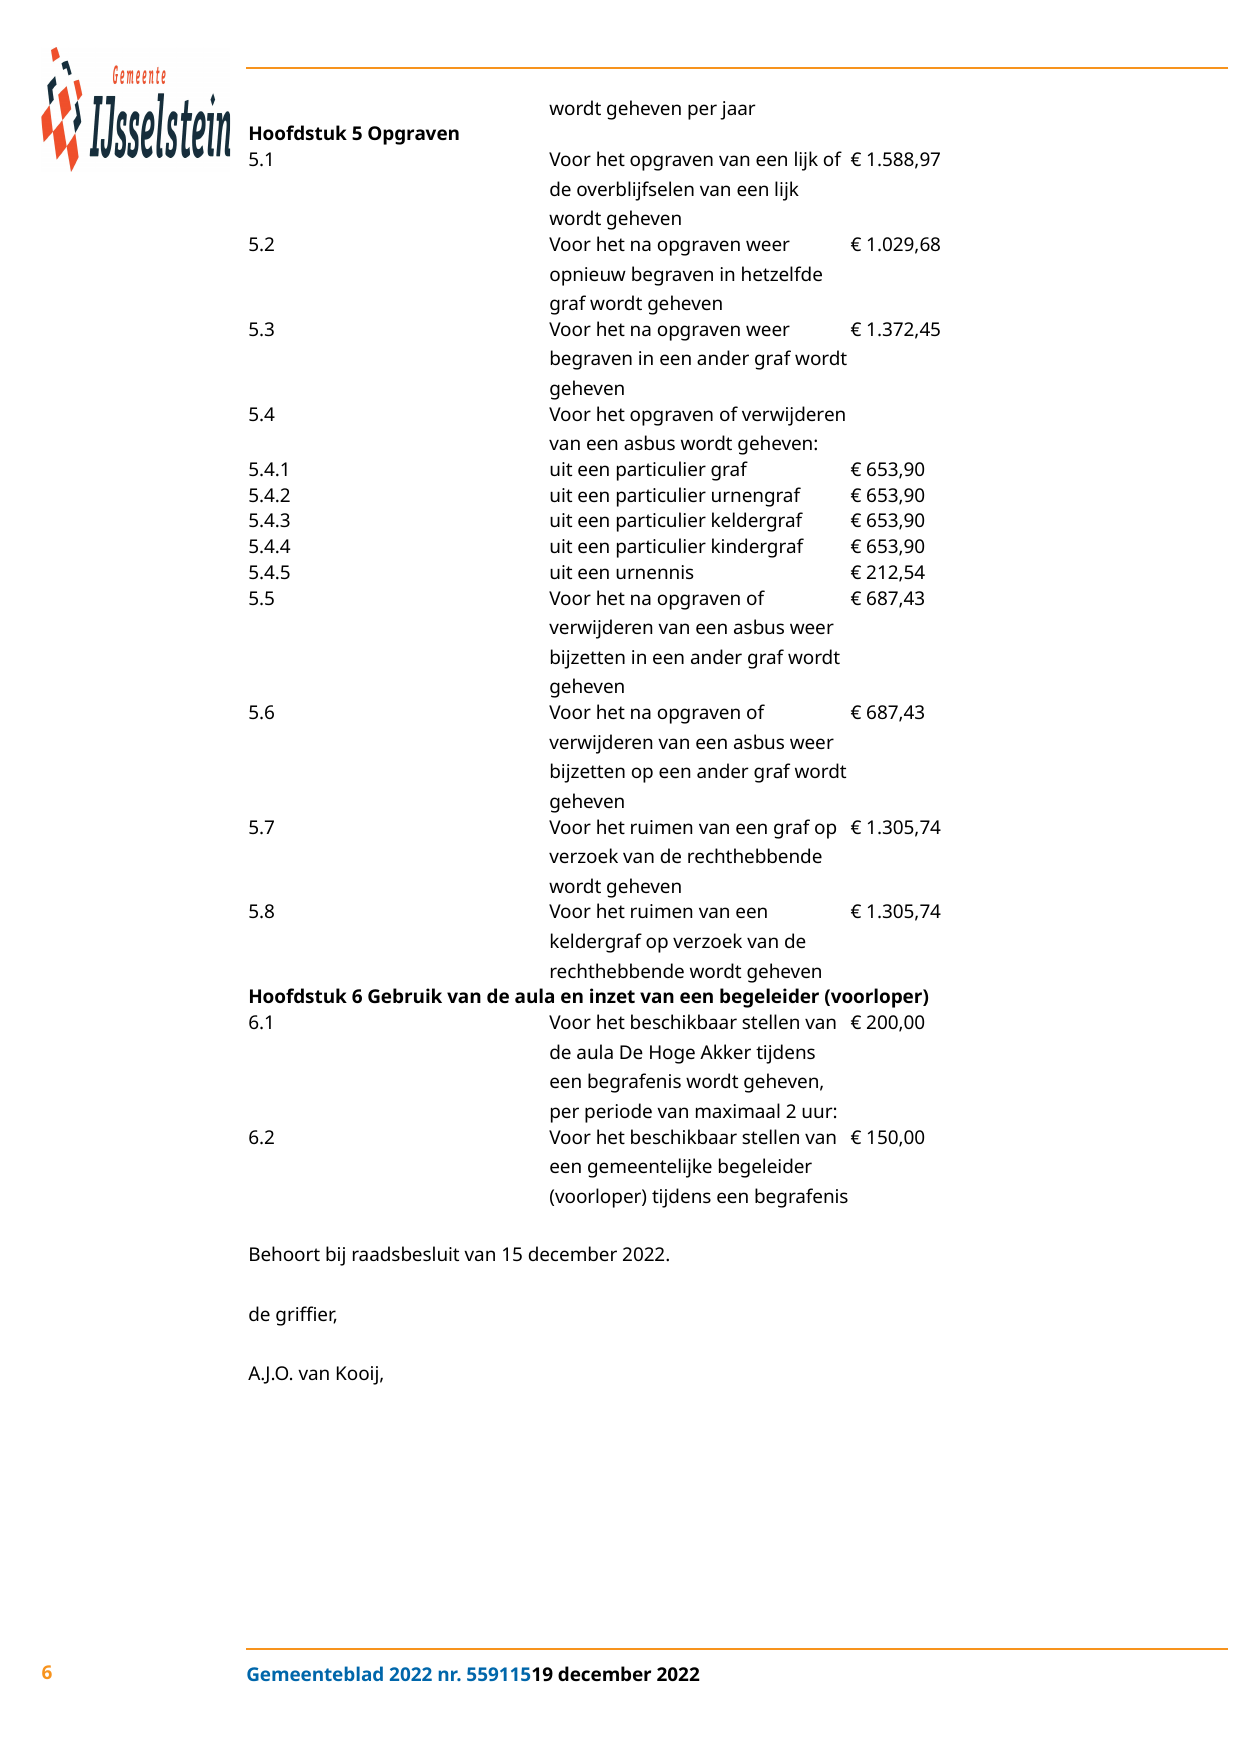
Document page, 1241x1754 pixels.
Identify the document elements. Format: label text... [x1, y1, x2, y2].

table_cell € 653,90 [850, 456, 1152, 482]
table_cell Voor het ruimen van een graf op verzoek van de rechthebbende wordt geheven [549, 814, 850, 899]
table_cell € 653,90 [850, 508, 1152, 533]
table_cell uit een particulier urnengraf [549, 482, 850, 508]
table_cell € 653,90 [850, 534, 1152, 559]
table_cell wordt geheven per jaar [549, 95, 850, 121]
table_cell € 1.372,45 [850, 316, 1152, 401]
table_cell 5.3 [248, 316, 549, 401]
table_cell € 653,90 [850, 482, 1152, 508]
table_cell 5.4.4 [248, 534, 549, 559]
table_cell 5.1 [248, 146, 549, 231]
table_cell Voor het na opgraven weer opnieuw begraven in hetzelfde graf wordt geheven [549, 231, 850, 316]
table_cell 6.1 [248, 1009, 549, 1124]
text de griffier, [248, 1301, 1152, 1326]
table_cell Voor het opgraven of verwijderen van een asbus wordt geheven: [549, 401, 850, 456]
table_cell 5.4.2 [248, 482, 549, 508]
table_cell € 687,43 [850, 699, 1152, 814]
table_cell Voor het beschikbaar stellen van een gemeentelijke begeleider (voorloper) tijdens een begrafenis [549, 1124, 850, 1209]
table_cell € 150,00 [850, 1124, 1152, 1209]
table_cell Hoofdstuk 5 Opgraven [248, 121, 1152, 146]
table_cell 5.4 [248, 401, 549, 456]
table_cell 5.4.3 [248, 508, 549, 533]
table_cell 5.6 [248, 699, 549, 814]
table_cell Voor het na opgraven weer begraven in een ander graf wordt geheven [549, 316, 850, 401]
table_cell € 1.305,74 [850, 899, 1152, 984]
text A.J.O. van Kooij, [248, 1360, 1152, 1386]
table_cell 5.2 [248, 231, 549, 316]
table_cell [850, 95, 1152, 121]
table_cell uit een urnennis [549, 559, 850, 585]
table_cell Voor het opgraven van een lijk of de overblijfselen van een lijk wordt geheven [549, 146, 850, 231]
table_cell [850, 401, 1152, 456]
table_cell € 1.588,97 [850, 146, 1152, 231]
table_cell € 1.305,74 [850, 814, 1152, 899]
table_cell 5.8 [248, 899, 549, 984]
table_cell 5.4.1 [248, 456, 549, 482]
table_cell 5.5 [248, 585, 549, 699]
table_cell Voor het na opgraven of verwijderen van een asbus weer bijzetten op een ander graf wordt geheven [549, 699, 850, 814]
table_cell 6.2 [248, 1124, 549, 1209]
table_cell 5.4.5 [248, 559, 549, 585]
table_cell Hoofdstuk 6 Gebruik van de aula en inzet van een begeleider (voorloper) [248, 984, 1152, 1009]
table_cell € 212,54 [850, 559, 1152, 585]
table_cell uit een particulier graf [549, 456, 850, 482]
table_cell € 1.029,68 [850, 231, 1152, 316]
picture [41, 47, 231, 172]
table_cell Voor het ruimen van een keldergraf op verzoek van de rechthebbende wordt geheven [549, 899, 850, 984]
table_cell uit een particulier keldergraf [549, 508, 850, 533]
table_cell uit een particulier kindergraf [549, 534, 850, 559]
table_cell Voor het beschikbaar stellen van de aula De Hoge Akker tijdens een begrafenis wordt geheven, per periode van maximaal 2 uur: [549, 1009, 850, 1124]
table_cell 5.7 [248, 814, 549, 899]
table_cell Voor het na opgraven of verwijderen van een asbus weer bijzetten in een ander graf wordt geheven [549, 585, 850, 699]
text Behoort bij raadsbesluit van 15 december 2022. [248, 1242, 1152, 1267]
table_cell [248, 95, 549, 121]
table_cell € 200,00 [850, 1009, 1152, 1124]
table_cell € 687,43 [850, 585, 1152, 699]
